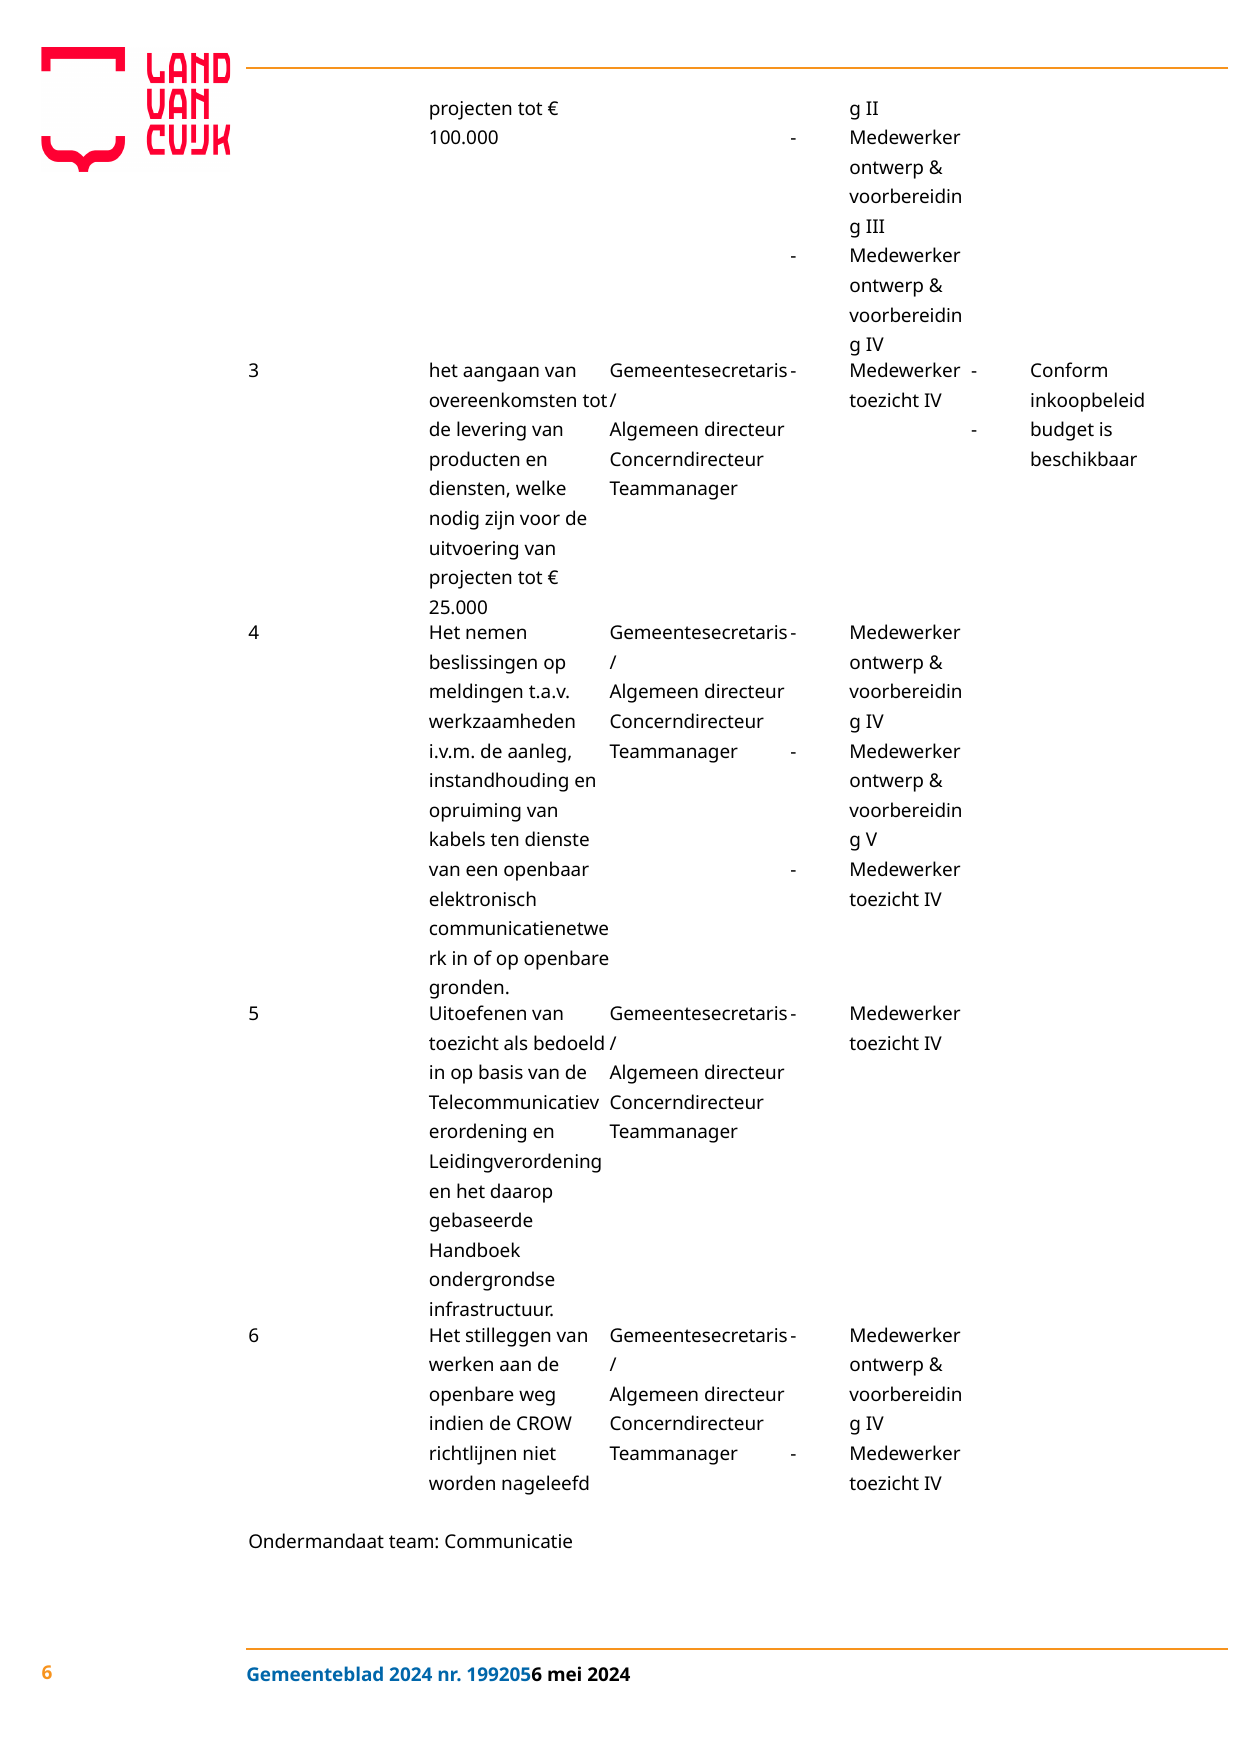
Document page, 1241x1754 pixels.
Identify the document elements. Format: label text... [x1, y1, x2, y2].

text Ondermandaat team: Communicatie [248, 1528, 1152, 1554]
table_cell [609, 95, 790, 357]
table_cell Gemeentesecretaris/ Algemeen directeur Concerndirecteur Teammanager [609, 1000, 790, 1322]
table_cell [971, 95, 1152, 357]
table_cell Medewerker toezicht IV [790, 357, 971, 619]
table_cell Gemeentesecretaris/ Algemeen directeur Concerndirecteur Teammanager [609, 620, 790, 1000]
table_cell [248, 95, 429, 357]
table_cell 5 [248, 1000, 429, 1322]
table_cell Medewerker ontwerp & voorbereiding IV Medewerker ontwerp & voorbereiding V Medewerker toezicht IV [790, 620, 971, 1000]
table_cell 6 [248, 1322, 429, 1496]
table_cell Het stilleggen van werken aan de openbare weg indien de CROW richtlijnen niet worden nageleefd [429, 1322, 609, 1496]
table_cell projecten tot € 100.000 [429, 95, 609, 357]
table_cell [971, 620, 1152, 1000]
table_cell [971, 1000, 1152, 1322]
table_cell [971, 1322, 1152, 1496]
table_cell het aangaan van overeenkomsten tot de levering van producten en diensten, welke nodig zijn voor de uitvoering van projecten tot € 25.000 [429, 357, 609, 619]
table_cell Het nemen beslissingen op meldingen t.a.v. werkzaamheden i.v.m. de aanleg, instandhouding en opruiming van kabels ten dienste van een openbaar elektronisch communicatienetwerk in of op openbare gronden. [429, 620, 609, 1000]
table_cell g II Medewerker ontwerp & voorbereiding III Medewerker ontwerp & voorbereiding IV [790, 95, 971, 357]
picture [41, 47, 231, 172]
table_cell Uitoefenen van toezicht als bedoeld in op basis van de Telecommunicatieverordening en Leidingverordening en het daarop gebaseerde Handboek ondergrondse infrastructuur. [429, 1000, 609, 1322]
table_cell 3 [248, 357, 429, 619]
table_cell Medewerker ontwerp & voorbereiding IV Medewerker toezicht IV [790, 1322, 971, 1496]
table_cell Gemeentesecretaris/ Algemeen directeur Concerndirecteur Teammanager [609, 1322, 790, 1496]
table_cell Gemeentesecretaris/ Algemeen directeur Concerndirecteur Teammanager [609, 357, 790, 619]
table_cell 4 [248, 620, 429, 1000]
table_cell Conform inkoopbeleid budget is beschikbaar [971, 357, 1152, 619]
table_cell Medewerker toezicht IV [790, 1000, 971, 1322]
